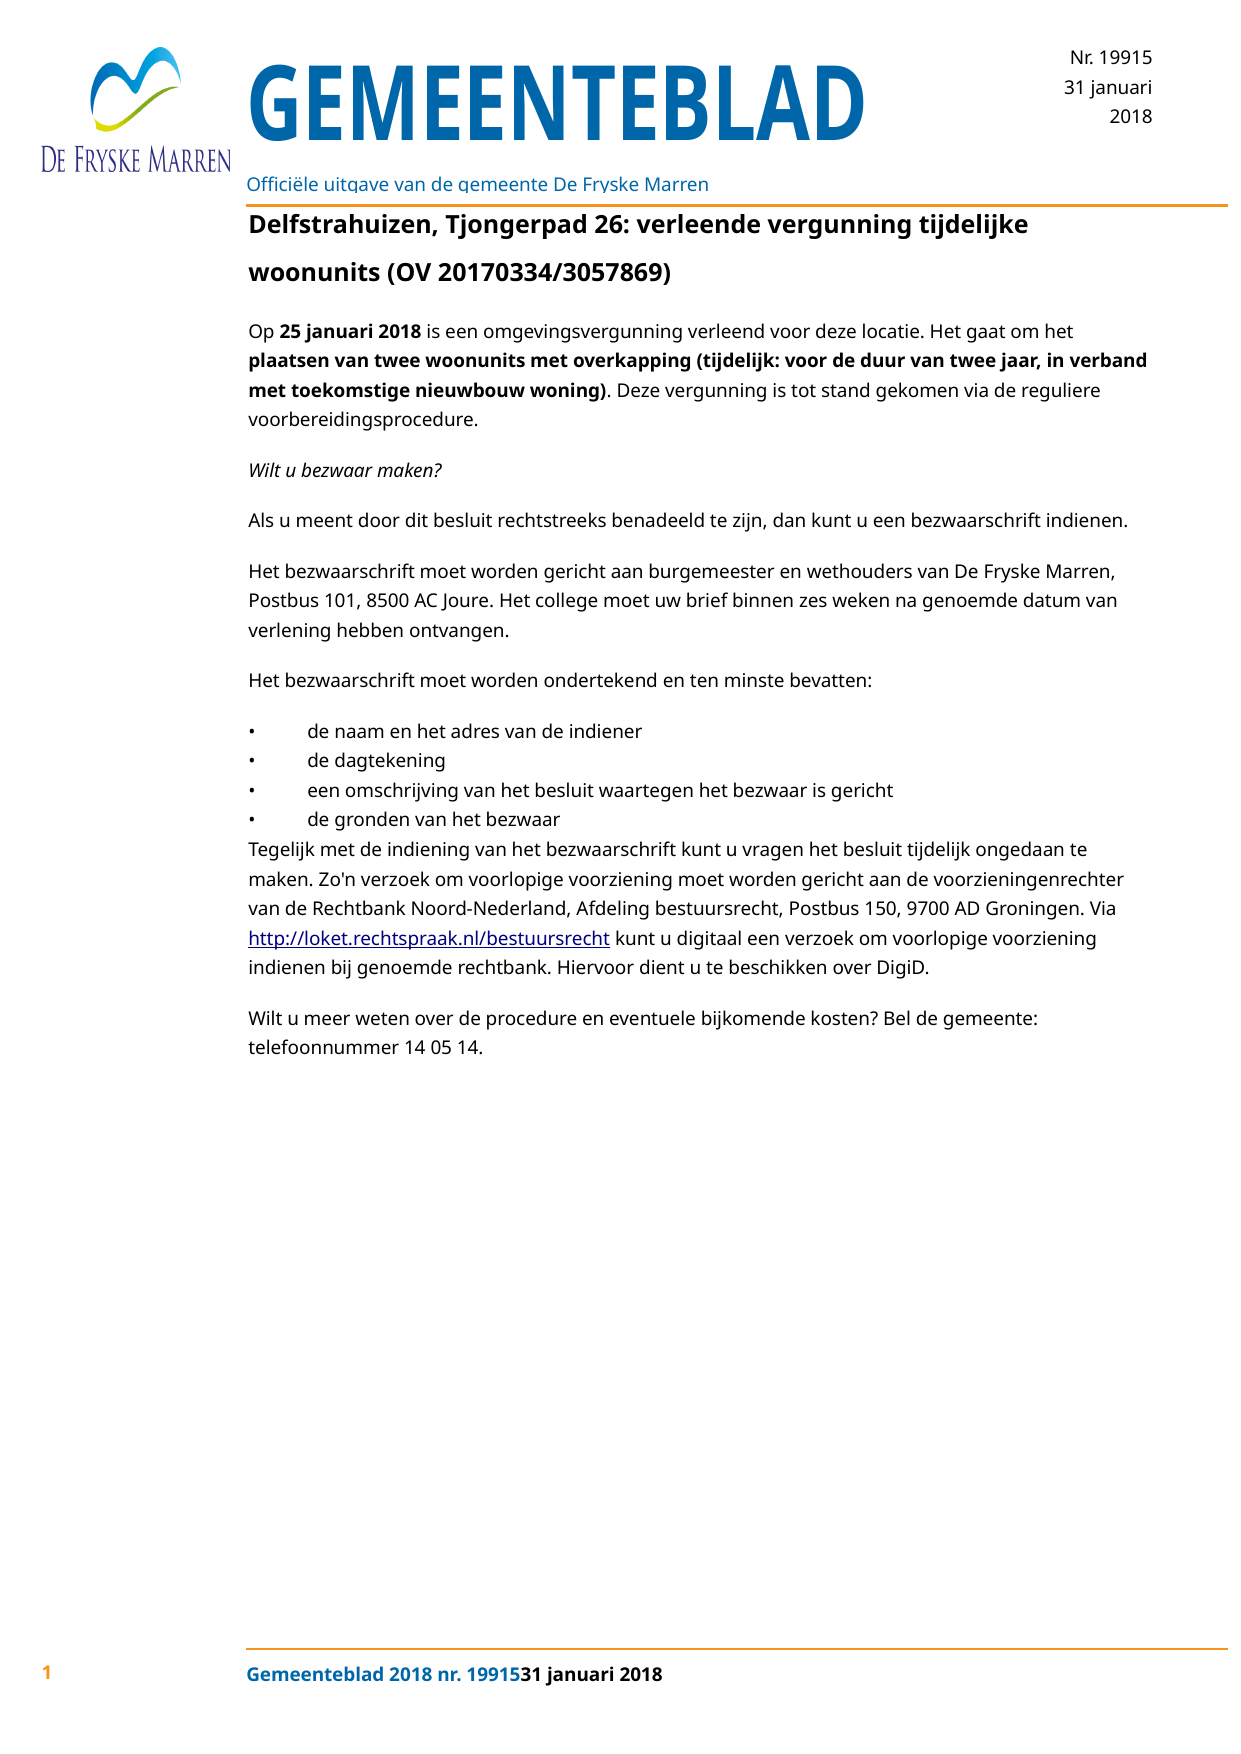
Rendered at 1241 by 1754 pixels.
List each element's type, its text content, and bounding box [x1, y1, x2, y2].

text Wilt u bezwaar maken? [248, 457, 1152, 483]
text Tegelijk met de indiening van het bezwaarschrift kunt u vragen het besluit tijdelijk ongedaan te maken. Zo'n verzoek om voorlopige voorziening moet worden gericht aan de voorzieningenrechter van de Rechtbank Noord-Nederland, Afdeling bestuursrecht, Postbus 150, 9700 AD Groningen. Via http://loket.rechtspraak.nl/bestuursrecht kunt u digitaal een verzoek om voorlopige voorziening indienen bij genoemde rechtbank. Hiervoor dient u te beschikken over DigiD. [248, 836, 1152, 980]
text Op 25 januari 2018 is een omgevingsvergunning verleend voor deze locatie. Het gaat om het plaatsen van twee woonunits met overkapping (tijdelijk: voor de duur van twee jaar, in verband met toekomstige nieuwbouw woning). Deze vergunning is tot stand gekomen via de reguliere voorbereidingsprocedure. [248, 318, 1152, 432]
picture [41, 47, 231, 172]
list de dagtekening [248, 747, 1152, 773]
list de gronden van het bezwaar [248, 807, 1152, 832]
list de naam en het adres van de indiener [248, 718, 1152, 744]
list een omschrijving van het besluit waartegen het bezwaar is gericht [248, 777, 1152, 803]
text Wilt u meer weten over de procedure en eventuele bijkomende kosten? Bel de gemeente: telefoonnummer 14 05 14. [248, 1005, 1152, 1060]
text Het bezwaarschrift moet worden gericht aan burgemeester en wethouders van De Fryske Marren, Postbus 101, 8500 AC Joure. Het college moet uw brief binnen zes weken na genoemde datum van verlening hebben ontvangen. [248, 558, 1152, 643]
text Delfstrahuizen, Tjongerpad 26: verleende vergunning tijdelijke woonunits (OV 20170334/3057869) [248, 207, 1152, 288]
text Als u meent door dit besluit rechtstreeks benadeeld te zijn, dan kunt u een bezwaarschrift indienen. [248, 507, 1152, 533]
text Het bezwaarschrift moet worden ondertekend en ten minste bevatten: [248, 667, 1152, 693]
